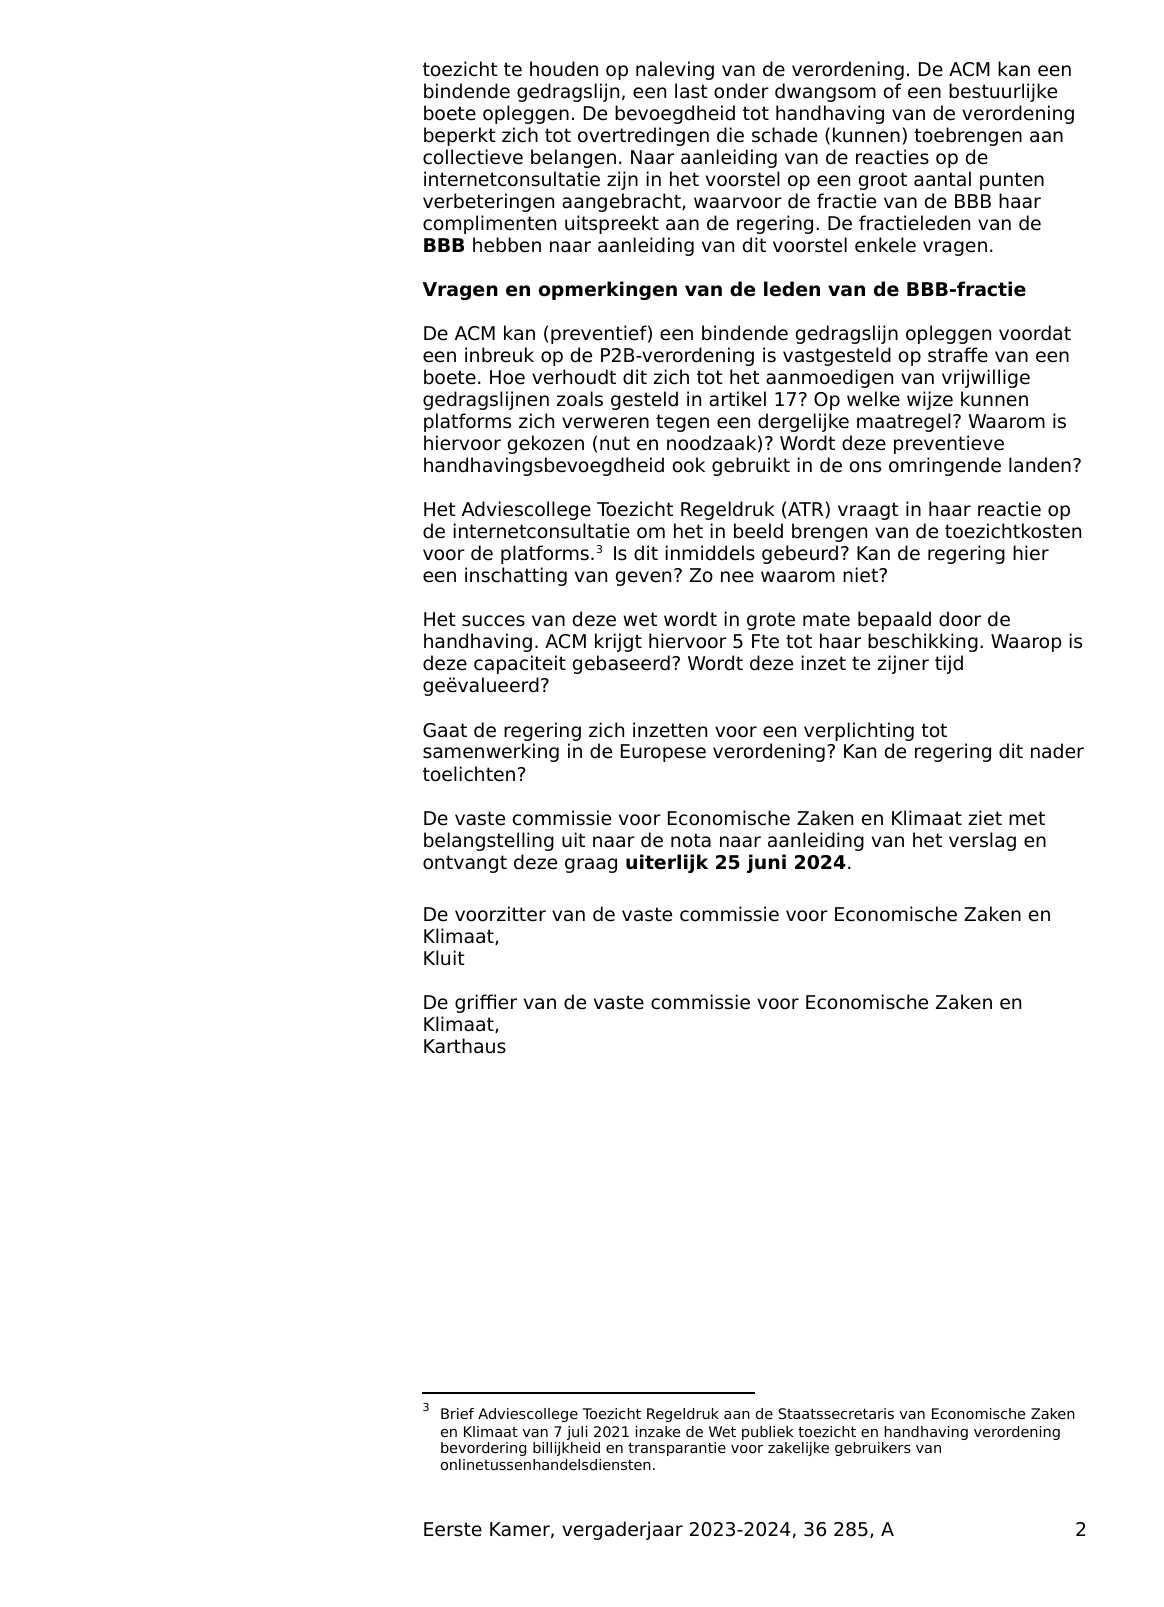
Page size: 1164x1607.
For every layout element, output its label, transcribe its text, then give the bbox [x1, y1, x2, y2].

text Gaat de regering zich inzetten voor een verplichting tot samenwerking in de Europese verordening? Kan de regering dit nader toelichten? [422, 719, 1087, 785]
subtitle Vragen en opmerkingen van de leden van de BBB-fractie [422, 279, 1087, 301]
text De ACM kan (preventief) een bindende gedragslijn opleggen voordat een inbreuk op de P2B-verordening is vastgesteld op straffe van een boete. Hoe verhoudt dit zich tot het aanmoedigen van vrijwillige gedragslijnen zoals gesteld in artikel 17? Op welke wijze kunnen platforms zich verweren tegen een dergelijke maatregel? Waarom is hiervoor gekozen (nut en noodzaak)? Wordt deze preventieve handhavingsbevoegdheid ook gebruikt in de ons omringende landen? [422, 323, 1087, 477]
text De griffier van de vaste commissie voor Economische Zaken en Klimaat, Karthaus [422, 992, 1087, 1058]
text toezicht te houden op naleving van de verordening. De ACM kan een bindende gedragslijn, een last onder dwangsom of een bestuurlijke boete opleggen. De bevoegdheid tot handhaving van de verordening beperkt zich tot overtredingen die schade (kunnen) toebrengen aan collectieve belangen. Naar aanleiding van de reacties op de internetconsultatie zijn in het voorstel op een groot aantal punten verbeteringen aangebracht, waarvoor de fractie van de BBB haar complimenten uitspreekt aan de regering. De fractieleden van de BBB hebben naar aanleiding van dit voorstel enkele vragen. [422, 59, 1087, 257]
text De vaste commissie voor Economische Zaken en Klimaat ziet met belangstelling uit naar de nota naar aanleiding van het verslag en ontvangt deze graag uiterlijk 25 juni 2024. [422, 808, 1087, 873]
text Het Adviescollege Toezicht Regeldruk (ATR) vraagt in haar reactie op de internetconsultatie om het in beeld brengen van de toezichtkosten voor de platforms. Is dit inmiddels gebeurd? Kan de regering hier een inschatting van geven? Zo nee waarom niet? [422, 499, 1087, 587]
text Brief Adviescollege Toezicht Regeldruk aan de Staatssecretaris van Economische Zaken en Klimaat van 7 juli 2021 inzake de Wet publiek toezicht en handhaving verordening bevordering billijkheid en transparantie voor zakelijke gebruikers van onlinetussenhandelsdiensten. [422, 1402, 1087, 1474]
text De voorzitter van de vaste commissie voor Economische Zaken en Klimaat, Kluit [422, 903, 1087, 969]
text Het succes van deze wet wordt in grote mate bepaald door de handhaving. ACM krijgt hiervoor 5 Fte tot haar beschikking. Waarop is deze capaciteit gebaseerd? Wordt deze inzet te zijner tijd geëvalueerd? [422, 609, 1087, 697]
